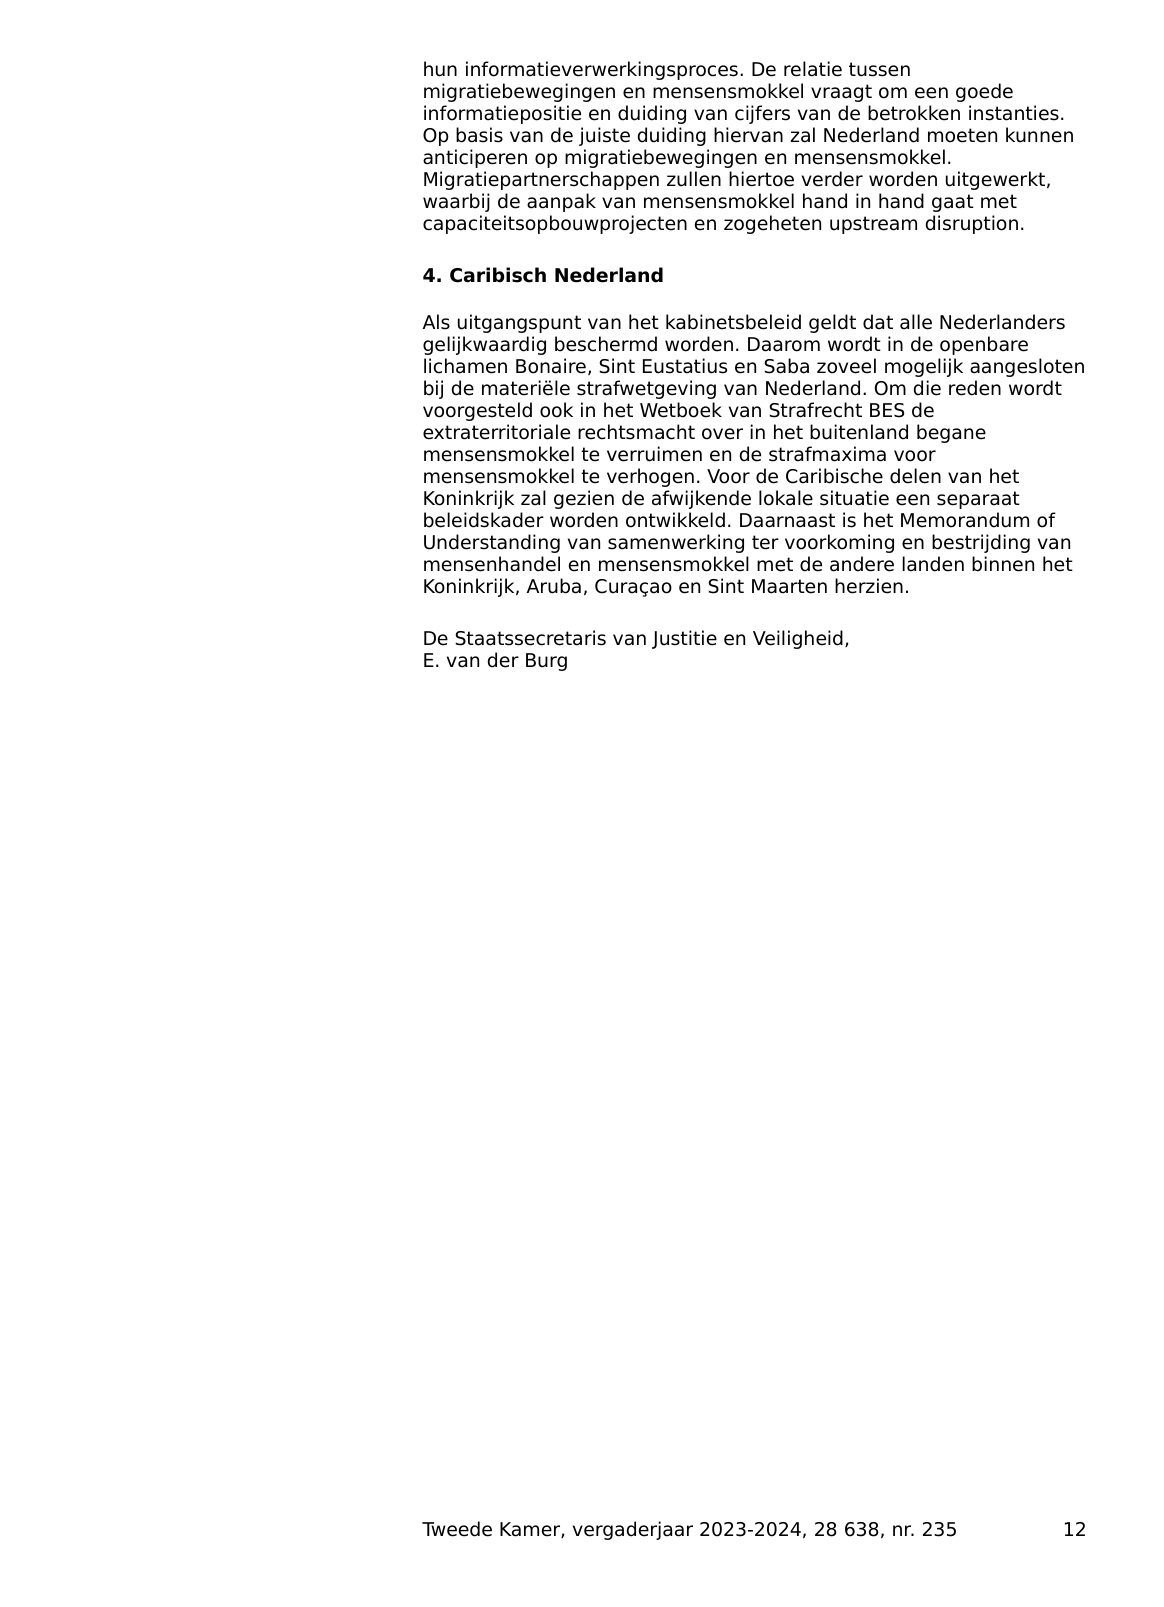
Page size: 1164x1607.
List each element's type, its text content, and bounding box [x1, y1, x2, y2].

text hun informatieverwerkingsproces. De relatie tussen migratiebewegingen en mensensmokkel vraagt om een goede informatiepositie en duiding van cijfers van de betrokken instanties. Op basis van de juiste duiding hiervan zal Nederland moeten kunnen anticiperen op migratiebewegingen en mensensmokkel. Migratiepartnerschappen zullen hiertoe verder worden uitgewerkt, waarbij de aanpak van mensensmokkel hand in hand gaat met capaciteitsopbouwprojecten en zogeheten upstream disruption. [422, 59, 1087, 235]
text De Staatssecretaris van Justitie en Veiligheid, E. van der Burg [422, 628, 1087, 672]
subtitle 4. Caribisch Nederland [422, 265, 1087, 287]
text Als uitgangspunt van het kabinetsbeleid geldt dat alle Nederlanders gelijkwaardig beschermd worden. Daarom wordt in de openbare lichamen Bonaire, Sint Eustatius en Saba zoveel mogelijk aangesloten bij de materiële strafwetgeving van Nederland. Om die reden wordt voorgesteld ook in het Wetboek van Strafrecht BES de extraterritoriale rechtsmacht over in het buitenland begane mensensmokkel te verruimen en de strafmaxima voor mensensmokkel te verhogen. Voor de Caribische delen van het Koninkrijk zal gezien de afwijkende lokale situatie een separaat beleidskader worden ontwikkeld. Daarnaast is het Memorandum of Understanding van samenwerking ter voorkoming en bestrijding van mensenhandel en mensensmokkel met de andere landen binnen het Koninkrijk, Aruba, Curaçao en Sint Maarten herzien. [422, 312, 1087, 598]
